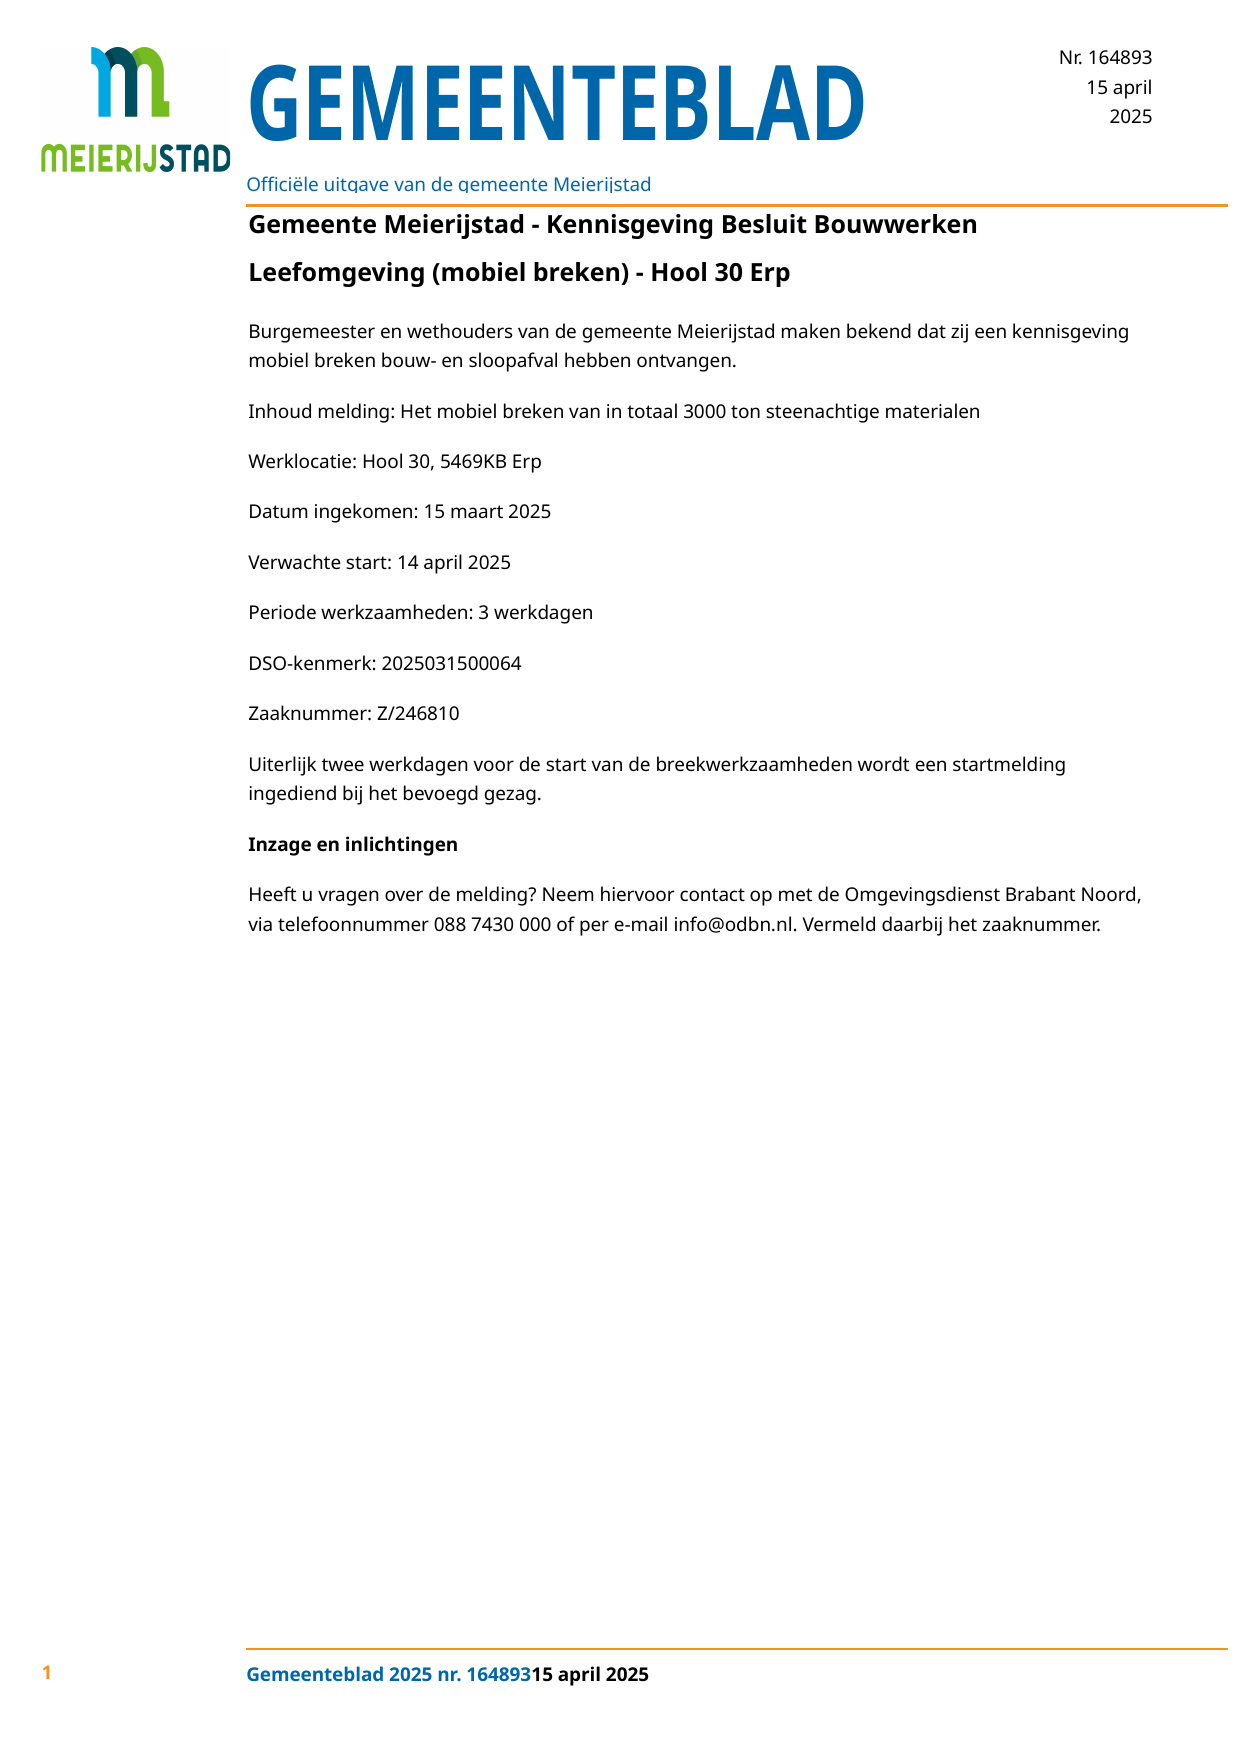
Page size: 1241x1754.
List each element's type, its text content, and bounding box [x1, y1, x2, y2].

text Verwachte start: 14 april 2025 [248, 549, 1152, 575]
text Zaaknummer: Z/246810 [248, 700, 1152, 726]
text Datum ingekomen: 15 maart 2025 [248, 499, 1152, 524]
text Inhoud melding: Het mobiel breken van in totaal 3000 ton steenachtige materialen [248, 398, 1152, 424]
text Inzage en inlichtingen [248, 831, 1152, 857]
text DSO-kenmerk: 2025031500064 [248, 650, 1152, 676]
text Werklocatie: Hool 30, 5469KB Erp [248, 448, 1152, 474]
text Burgemeester en wethouders van de gemeente Meierijstad maken bekend dat zij een kennisgeving mobiel breken bouw- en sloopafval hebben ontvangen. [248, 318, 1152, 373]
text Heeft u vragen over de melding? Neem hiervoor contact op met de Omgevingsdienst Brabant Noord, via telefoonnummer 088 7430 000 of per e-mail info@odbn.nl. Vermeld daarbij het zaaknummer. [248, 881, 1152, 937]
text Periode werkzaamheden: 3 werkdagen [248, 599, 1152, 625]
text Gemeente Meierijstad - Kennisgeving Besluit Bouwwerken Leefomgeving (mobiel breken) - Hool 30 Erp [248, 207, 1152, 288]
text Uiterlijk twee werkdagen voor de start van de breekwerkzaamheden wordt een startmelding ingediend bij het bevoegd gezag. [248, 751, 1152, 806]
picture [41, 47, 231, 172]
